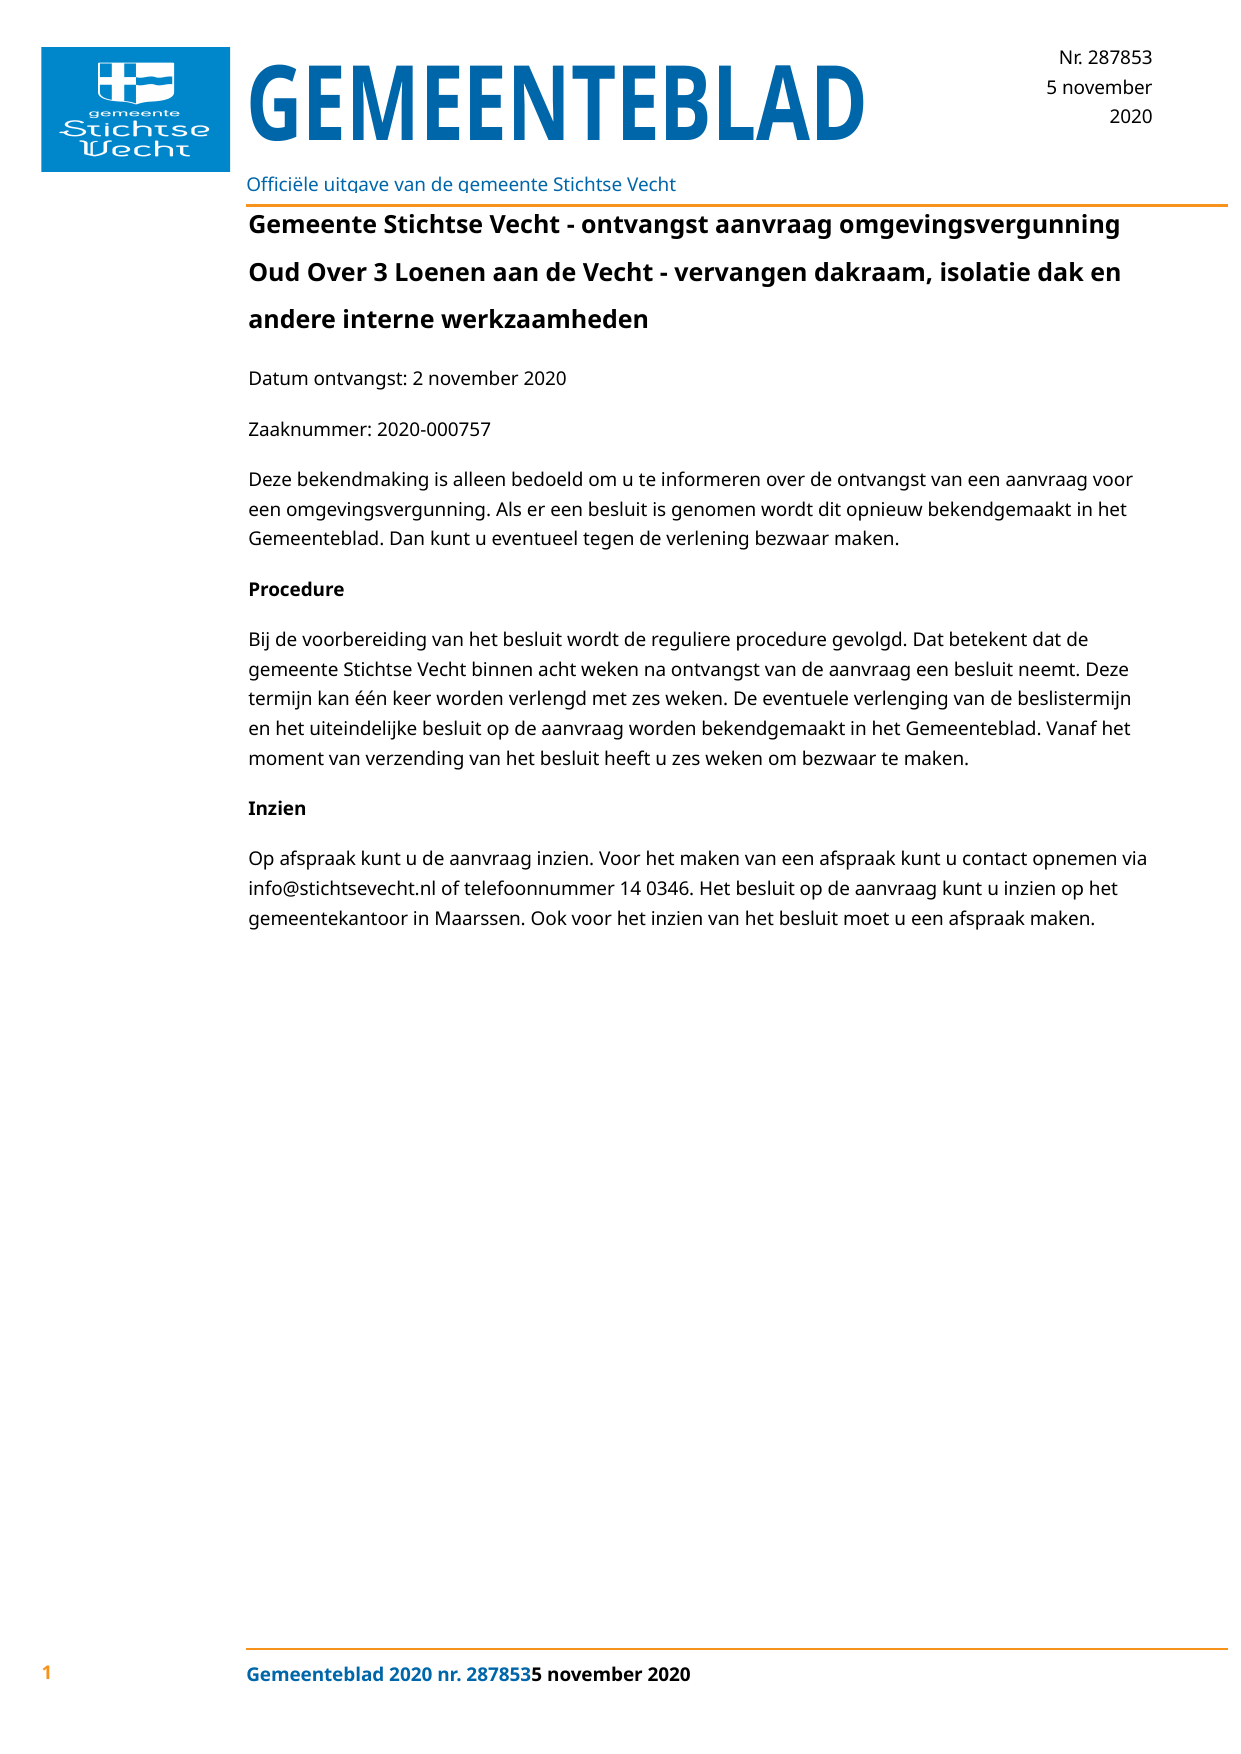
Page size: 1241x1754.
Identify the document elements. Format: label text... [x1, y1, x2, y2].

text Op afspraak kunt u de aanvraag inzien. Voor het maken van een afspraak kunt u contact opnemen via info@stichtsevecht.nl of telefoonnummer 14 0346. Het besluit op de aanvraag kunt u inzien op het gemeentekantoor in Maarssen. Ook voor het inzien van het besluit moet u een afspraak maken. [248, 846, 1152, 930]
picture [137, 63, 174, 103]
text Gemeente Stichtse Vecht - ontvangst aanvraag omgevingsvergunning Oud Over 3 Loenen aan de Vecht - vervangen dakraam, isolatie dak en andere interne werkzaamheden [248, 207, 1152, 336]
text Bij de voorbereiding van het besluit wordt de reguliere procedure gevolgd. Dat betekent dat de gemeente Stichtse Vecht binnen acht weken na ontvangst van de aanvraag een besluit neemt. Deze termijn kan één keer worden verlengd met zes weken. De eventuele verlenging van de beslistermijn en het uiteindelijke besluit op de aanvraag worden bekendgemaakt in het Gemeenteblad. Vanaf het moment van verzending van het besluit heeft u zes weken om bezwaar te maken. [248, 626, 1152, 770]
picture [99, 63, 135, 101]
text Datum ontvangst: 2 november 2020 [248, 366, 1152, 391]
text Inzien [248, 795, 1152, 821]
text Zaaknummer: 2020-000757 [248, 416, 1152, 442]
text Deze bekendmaking is alleen bedoeld om u te informeren over de ontvangst van een aanvraag voor een omgevingsvergunning. Als er een besluit is genomen wordt dit opnieuw bekendgemaakt in het Gemeenteblad. Dan kunt u eventueel tegen de verlening bezwaar maken. [248, 466, 1152, 551]
text Procedure [248, 576, 1152, 602]
